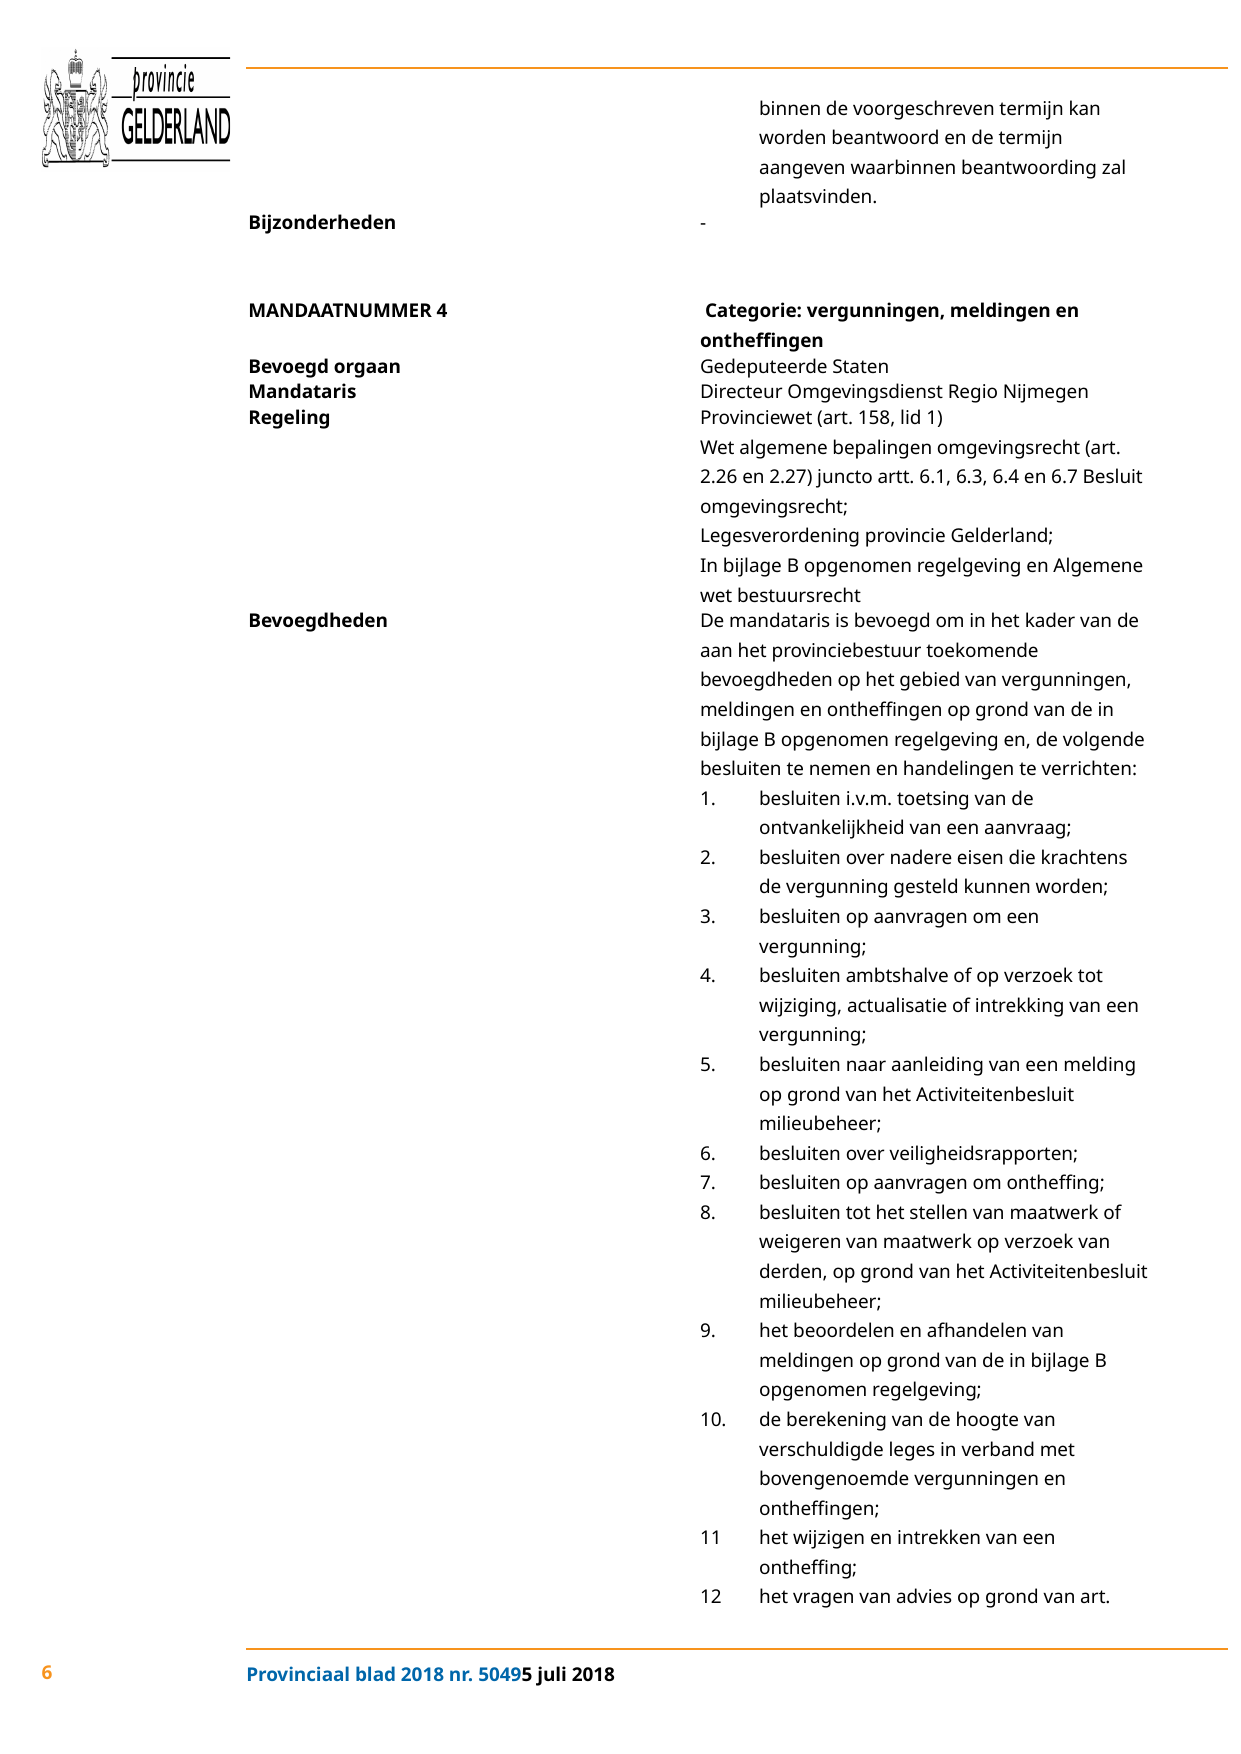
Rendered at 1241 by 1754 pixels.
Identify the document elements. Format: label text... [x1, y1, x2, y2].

table_cell Gedeputeerde Staten [700, 353, 1152, 378]
table_cell Regeling [248, 404, 700, 607]
table_cell Bevoegd orgaan [248, 353, 700, 378]
table_cell - [700, 209, 1152, 235]
picture [41, 47, 231, 172]
table_cell Mandataris [248, 379, 700, 404]
table_header MANDAATNUMMER 4 [248, 298, 700, 353]
table_header Categorie: vergunningen, meldingen en ontheffingen [700, 298, 1152, 353]
table_cell [248, 95, 700, 209]
table_cell Directeur Omgevingsdienst Regio Nijmegen [700, 379, 1152, 404]
table_cell Bijzonderheden [248, 209, 700, 235]
table_cell Bevoegdheden [248, 608, 700, 1609]
table_cell Provinciewet (art. 158, lid 1) Wet algemene bepalingen omgevingsrecht (art. 2.26 en 2.27) juncto artt. 6.1, 6.3, 6.4 en 6.7 Besluit omgevingsrecht; Legesverordening provincie Gelderland; In bijlage B opgenomen regelgeving en Algemene wet bestuursrecht [700, 404, 1152, 607]
table_cell De mandataris is bevoegd om in het kader van de aan het provinciebestuur toekomende bevoegdheden op het gebied van vergunningen, meldingen en ontheffingen op grond van de in bijlage B opgenomen regelgeving en, de volgende besluiten te nemen en handelingen te verrichten: besluiten i.v.m. toetsing van de ontvankelijkheid van een aanvraag; besluiten over nadere eisen die krachtens de vergunning gesteld kunnen worden; besluiten op aanvragen om een vergunning; besluiten ambtshalve of op verzoek tot wijziging, actualisatie of intrekking van een vergunning; besluiten naar aanleiding van een melding op grond van het Activiteitenbesluit milieubeheer; besluiten over veiligheidsrapporten; besluiten op aanvragen om ontheffing; besluiten tot het stellen van maatwerk of weigeren van maatwerk op verzoek van derden, op grond van het Activiteitenbesluit milieubeheer; het beoordelen en afhandelen van meldingen op grond van de in bijlage B opgenomen regelgeving; de berekening van de hoogte van verschuldigde leges in verband met bovengenoemde vergunningen en ontheffingen; het wijzigen en intrekken van een ontheffing; het vragen van advies op grond van art. [700, 608, 1152, 1609]
table_cell binnen de voorgeschreven termijn kan worden beantwoord en de termijn aangeven waarbinnen beantwoording zal plaatsvinden. [700, 95, 1152, 209]
